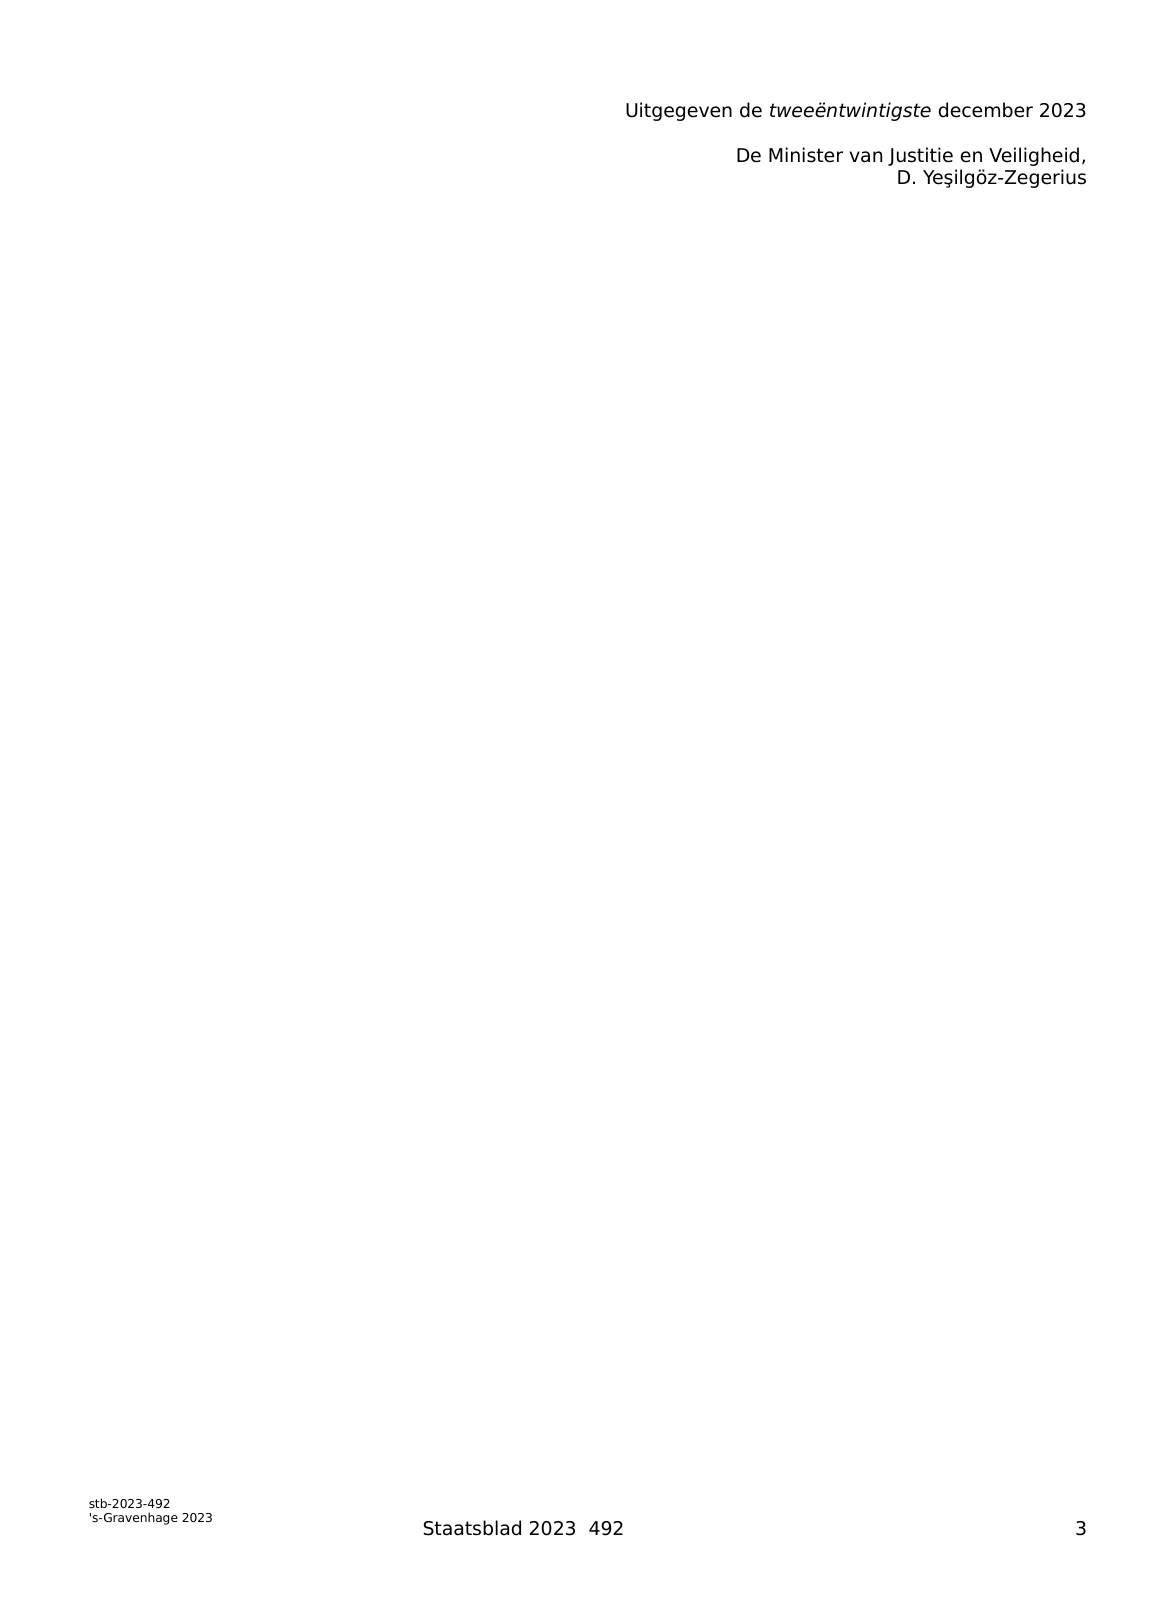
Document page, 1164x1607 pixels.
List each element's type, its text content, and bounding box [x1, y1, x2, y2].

text 's-Gravenhage 2023 [88, 1511, 323, 1525]
text stb-2023-492 [88, 1497, 323, 1511]
text Uitgegeven de tweeëntwintigste december 2023 [422, 100, 1087, 122]
text De Minister van Justitie en Veiligheid, D. Yeşilgöz-Zegerius [422, 144, 1087, 188]
